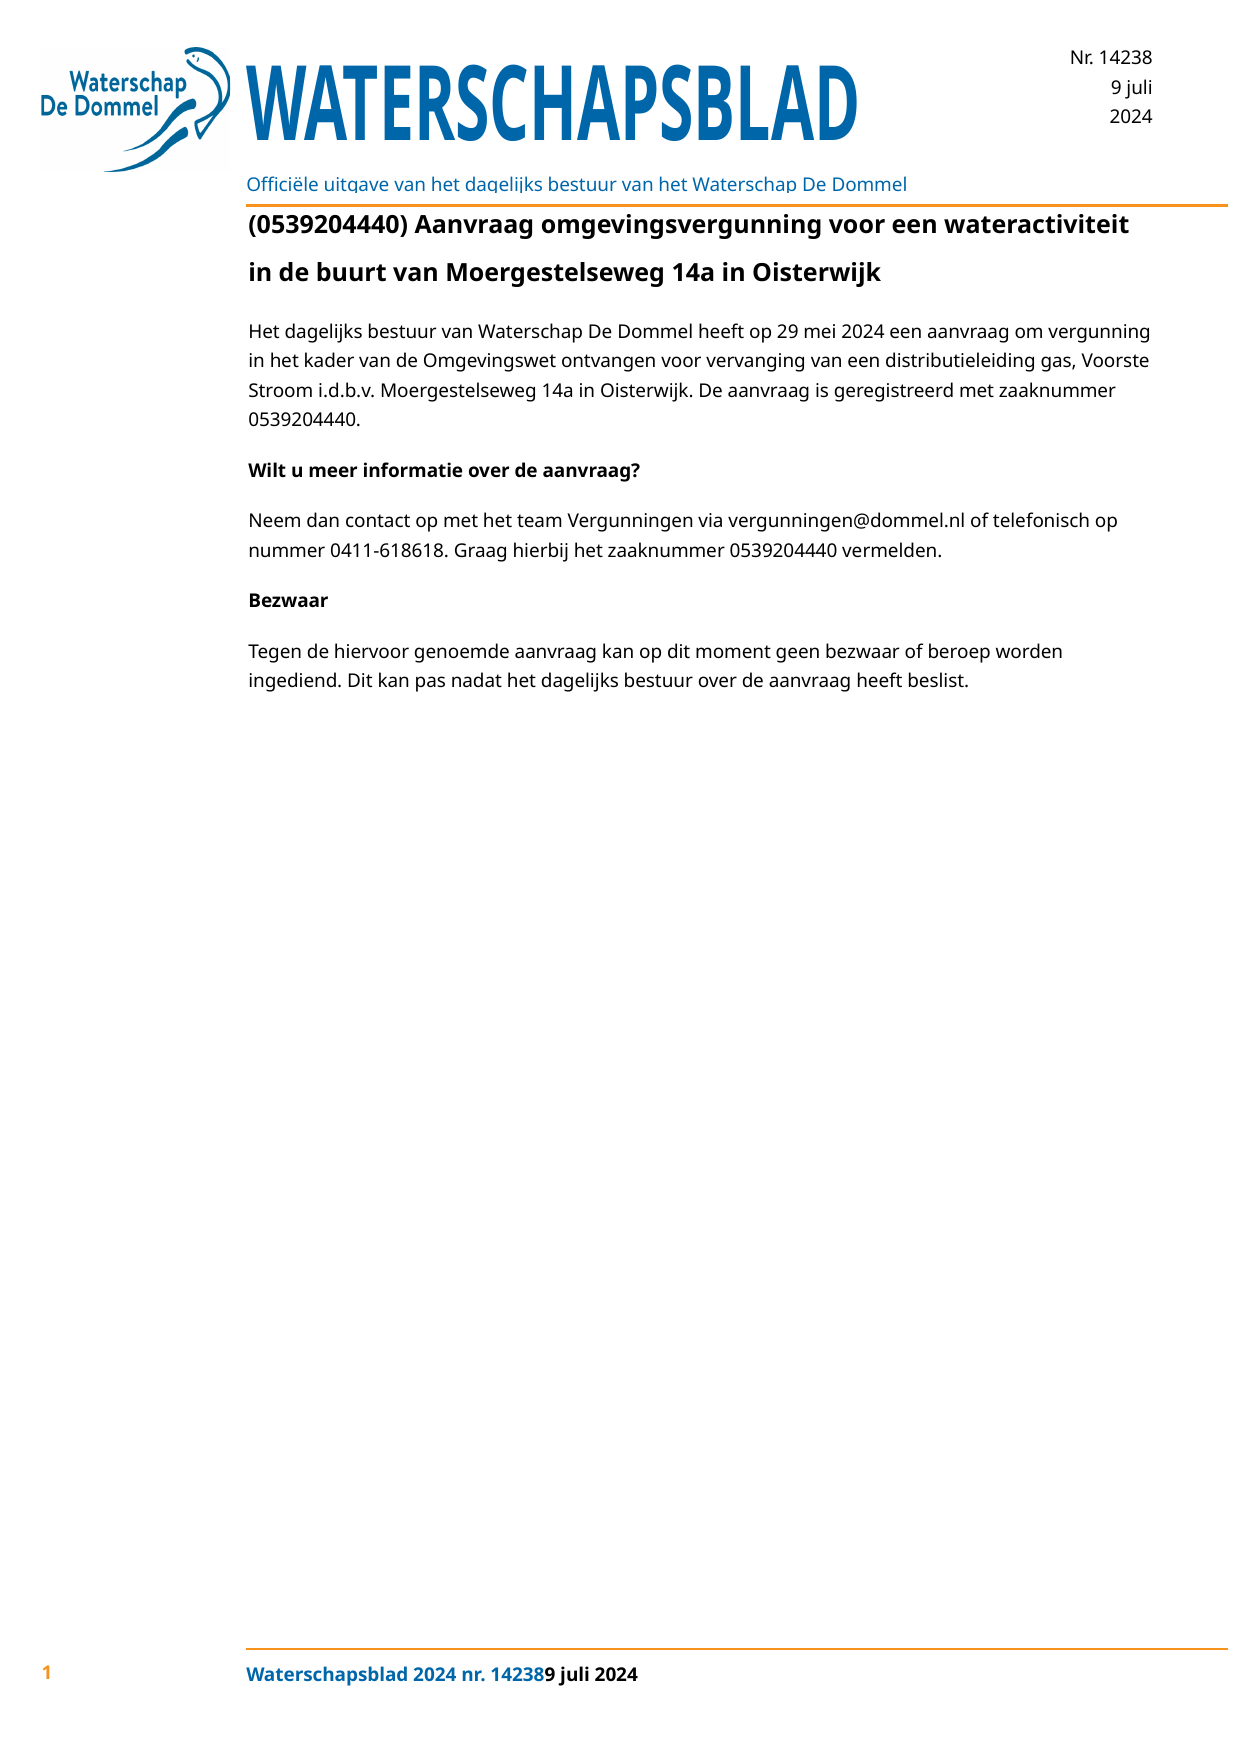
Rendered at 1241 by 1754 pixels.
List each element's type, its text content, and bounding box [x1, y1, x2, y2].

text Het dagelijks bestuur van Waterschap De Dommel heeft op 29 mei 2024 een aanvraag om vergunning in het kader van de Omgevingswet ontvangen voor vervanging van een distributieleiding gas, Voorste Stroom i.d.b.v. Moergestelseweg 14a in Oisterwijk. De aanvraag is geregistreerd met zaaknummer 0539204440. [248, 318, 1152, 432]
picture [41, 47, 231, 172]
picture [204, 47, 231, 76]
text Bezwaar [248, 587, 1152, 613]
text Tegen de hiervoor genoemde aanvraag kan op dit moment geen bezwaar of beroep worden ingediend. Dit kan pas nadat het dagelijks bestuur over de aanvraag heeft beslist. [248, 638, 1152, 693]
picture [198, 118, 210, 131]
text (0539204440) Aanvraag omgevingsvergunning voor een wateractiviteit in de buurt van Moergestelseweg 14a in Oisterwijk [248, 207, 1152, 288]
text Wilt u meer informatie over de aanvraag? [248, 457, 1152, 483]
picture [45, 99, 51, 111]
text Neem dan contact op met het team Vergunningen via vergunningen@dommel.nl of telefonisch op nummer 0411-618618. Graag hierbij het zaaknummer 0539204440 vermelden. [248, 507, 1152, 563]
